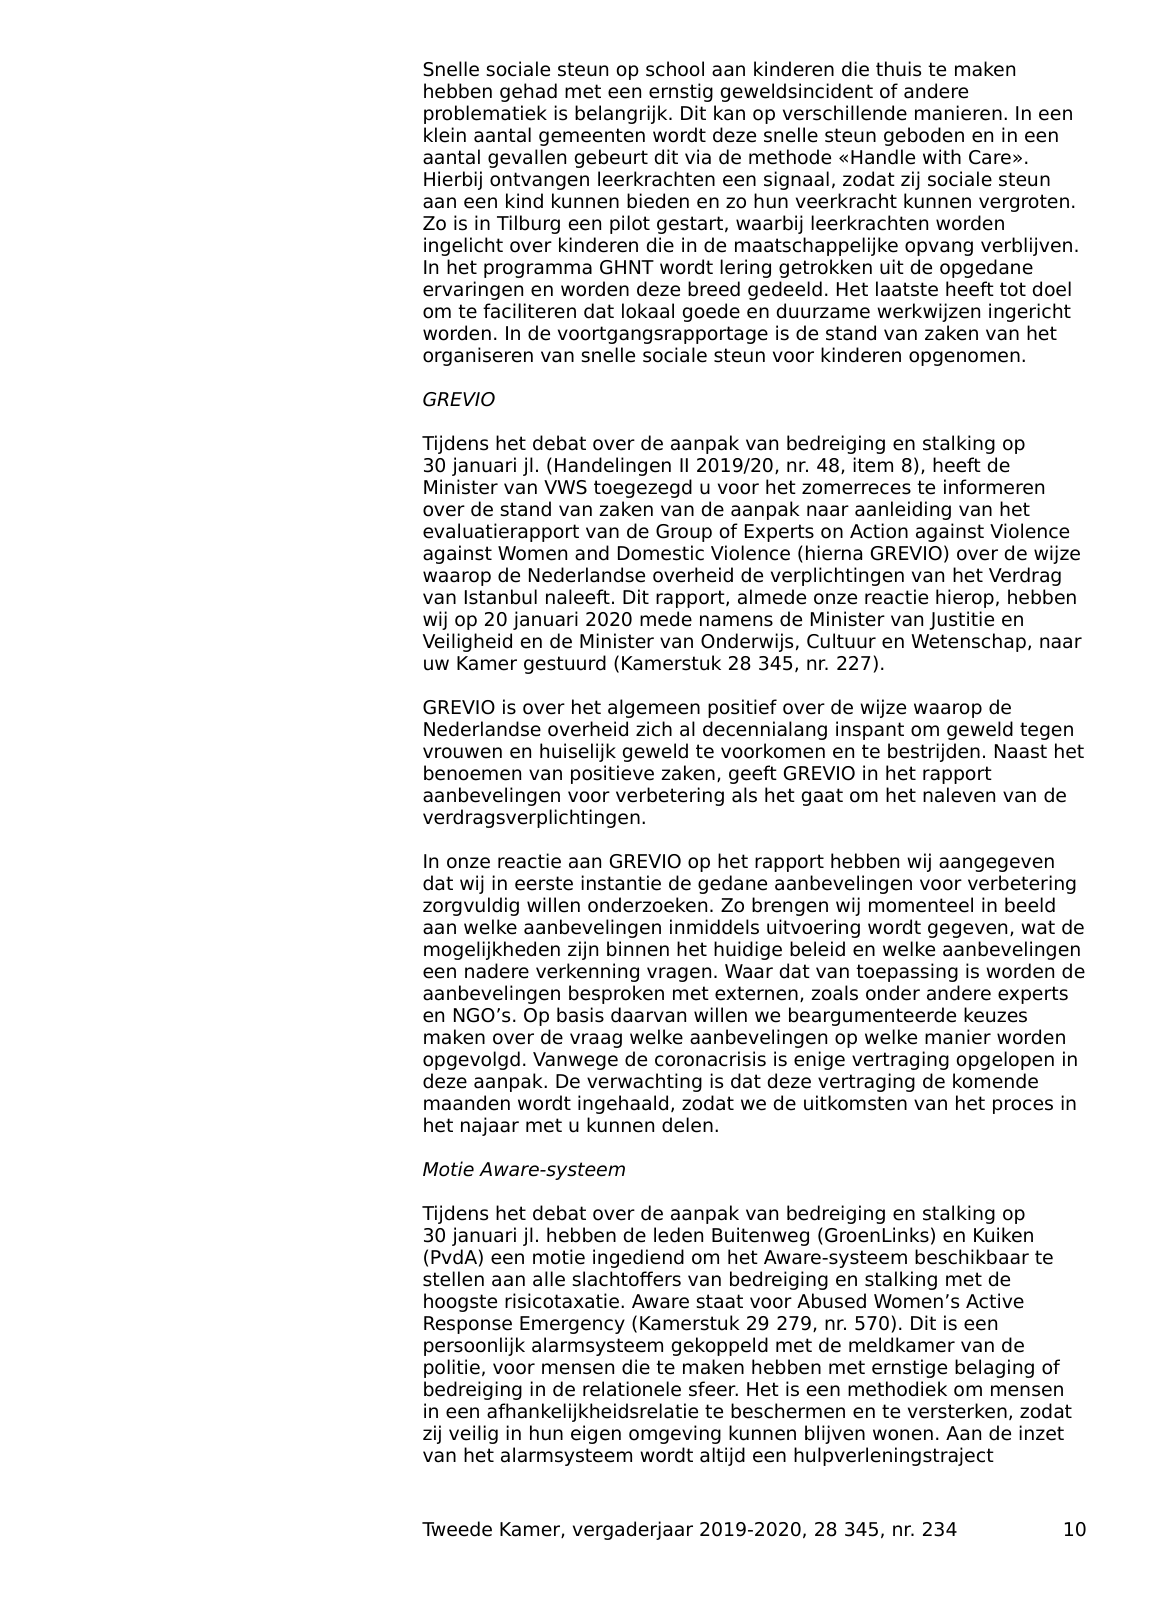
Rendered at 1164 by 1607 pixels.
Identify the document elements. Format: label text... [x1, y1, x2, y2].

text Tijdens het debat over de aanpak van bedreiging en stalking op 30 januari jl. (Handelingen II 2019/20, nr. 48, item 8), heeft de Minister van VWS toegezegd u voor het zomerreces te informeren over de stand van zaken van de aanpak naar aanleiding van het evaluatierapport van de Group of Experts on Action against Violence against Women and Domestic Violence (hierna GREVIO) over de wijze waarop de Nederlandse overheid de verplichtingen van het Verdrag van Istanbul naleeft. Dit rapport, almede onze reactie hierop, hebben wij op 20 januari 2020 mede namens de Minister van Justitie en Veiligheid en de Minister van Onderwijs, Cultuur en Wetenschap, naar uw Kamer gestuurd (Kamerstuk 28 345, nr. 227). [422, 433, 1087, 675]
text Snelle sociale steun op school aan kinderen die thuis te maken hebben gehad met een ernstig geweldsincident of andere problematiek is belangrijk. Dit kan op verschillende manieren. In een klein aantal gemeenten wordt deze snelle steun geboden en in een aantal gevallen gebeurt dit via de methode «Handle with Care». Hierbij ontvangen leerkrachten een signaal, zodat zij sociale steun aan een kind kunnen bieden en zo hun veerkracht kunnen vergroten. Zo is in Tilburg een pilot gestart, waarbij leerkrachten worden ingelicht over kinderen die in de maatschappelijke opvang verblijven. In het programma GHNT wordt lering getrokken uit de opgedane ervaringen en worden deze breed gedeeld. Het laatste heeft tot doel om te faciliteren dat lokaal goede en duurzame werkwijzen ingericht worden. In de voortgangsrapportage is de stand van zaken van het organiseren van snelle sociale steun voor kinderen opgenomen. [422, 59, 1087, 367]
text Tijdens het debat over de aanpak van bedreiging en stalking op 30 januari jl. hebben de leden Buitenweg (GroenLinks) en Kuiken (PvdA) een motie ingediend om het Aware-systeem beschikbaar te stellen aan alle slachtoffers van bedreiging en stalking met de hoogste risicotaxatie. Aware staat voor Abused Women’s Active Response Emergency (Kamerstuk 29 279, nr. 570). Dit is een persoonlijk alarmsysteem gekoppeld met de meldkamer van de politie, voor mensen die te maken hebben met ernstige belaging of bedreiging in de relationele sfeer. Het is een methodiek om mensen in een afhankelijkheidsrelatie te beschermen en te versterken, zodat zij veilig in hun eigen omgeving kunnen blijven wonen. Aan de inzet van het alarmsysteem wordt altijd een hulpverleningstraject [422, 1203, 1087, 1467]
text In onze reactie aan GREVIO op het rapport hebben wij aangegeven dat wij in eerste instantie de gedane aanbevelingen voor verbetering zorgvuldig willen onderzoeken. Zo brengen wij momenteel in beeld aan welke aanbevelingen inmiddels uitvoering wordt gegeven, wat de mogelijkheden zijn binnen het huidige beleid en welke aanbevelingen een nadere verkenning vragen. Waar dat van toepassing is worden de aanbevelingen besproken met externen, zoals onder andere experts en NGO’s. Op basis daarvan willen we beargumenteerde keuzes maken over de vraag welke aanbevelingen op welke manier worden opgevolgd. Vanwege de coronacrisis is enige vertraging opgelopen in deze aanpak. De verwachting is dat deze vertraging de komende maanden wordt ingehaald, zodat we de uitkomsten van het proces in het najaar met u kunnen delen. [422, 851, 1087, 1137]
subtitle GREVIO [422, 389, 1087, 411]
subtitle Motie Aware-systeem [422, 1159, 1087, 1181]
text GREVIO is over het algemeen positief over de wijze waarop de Nederlandse overheid zich al decennialang inspant om geweld tegen vrouwen en huiselijk geweld te voorkomen en te bestrijden. Naast het benoemen van positieve zaken, geeft GREVIO in het rapport aanbevelingen voor verbetering als het gaat om het naleven van de verdragsverplichtingen. [422, 697, 1087, 829]
